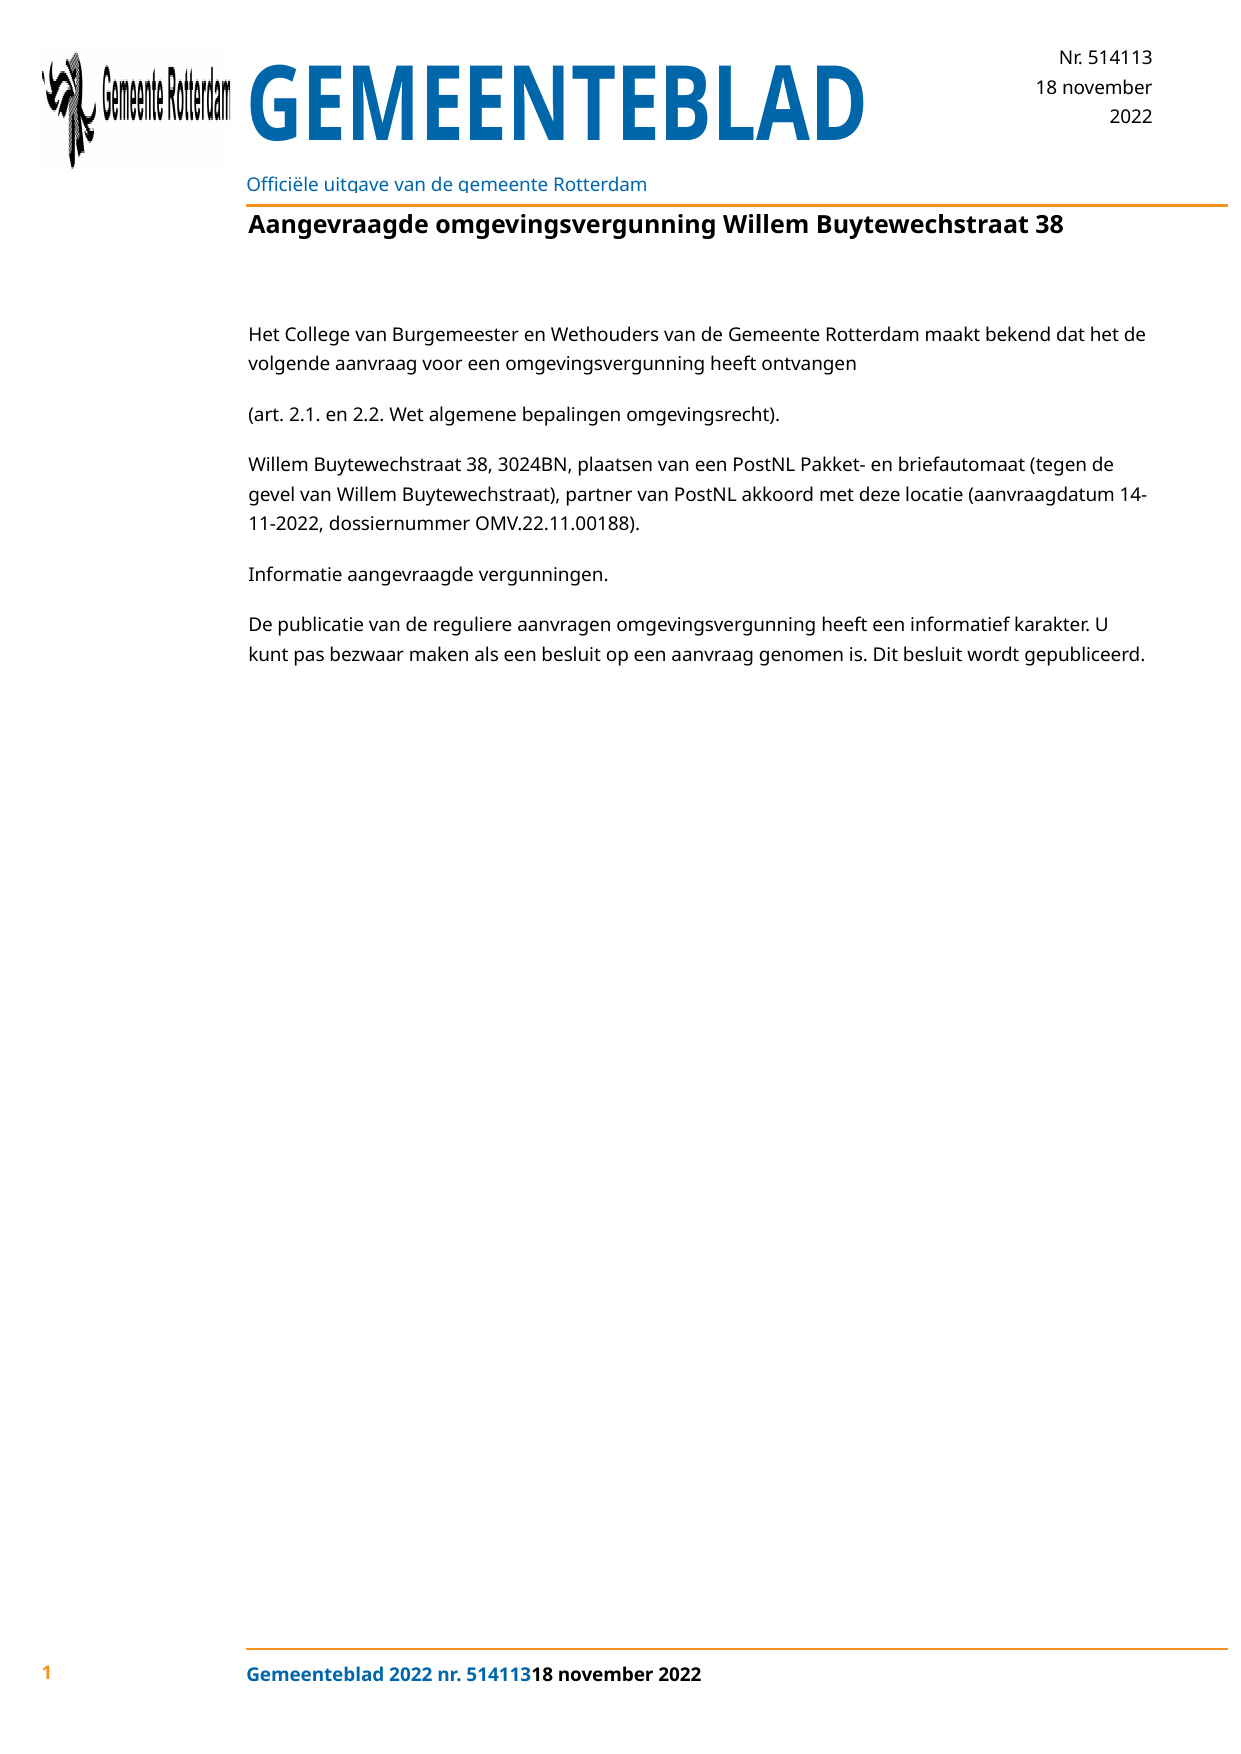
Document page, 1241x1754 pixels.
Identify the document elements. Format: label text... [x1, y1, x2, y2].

text Aangevraagde omgevingsvergunning Willem Buytewechstraat 38 [248, 207, 1152, 241]
text Het College van Burgemeester en Wethouders van de Gemeente Rotterdam maakt bekend dat het de volgende aanvraag voor een omgevingsvergunning heeft ontvangen [248, 321, 1152, 376]
text Informatie aangevraagde vergunningen. [248, 561, 1152, 586]
text De publicatie van de reguliere aanvragen omgevingsvergunning heeft een informatief karakter. U kunt pas bezwaar maken als een besluit op een aanvraag genomen is. Dit besluit wordt gepubliceerd. [248, 611, 1152, 666]
text (art. 2.1. en 2.2. Wet algemene bepalingen omgevingsrecht). [248, 401, 1152, 426]
text Willem Buytewechstraat 38, 3024BN, plaatsen van een PostNL Pakket- en briefautomaat (tegen de gevel van Willem Buytewechstraat), partner van PostNL akkoord met deze locatie (aanvraagdatum 14-11-2022, dossiernummer OMV.22.11.00188). [248, 451, 1152, 536]
picture [41, 47, 231, 172]
